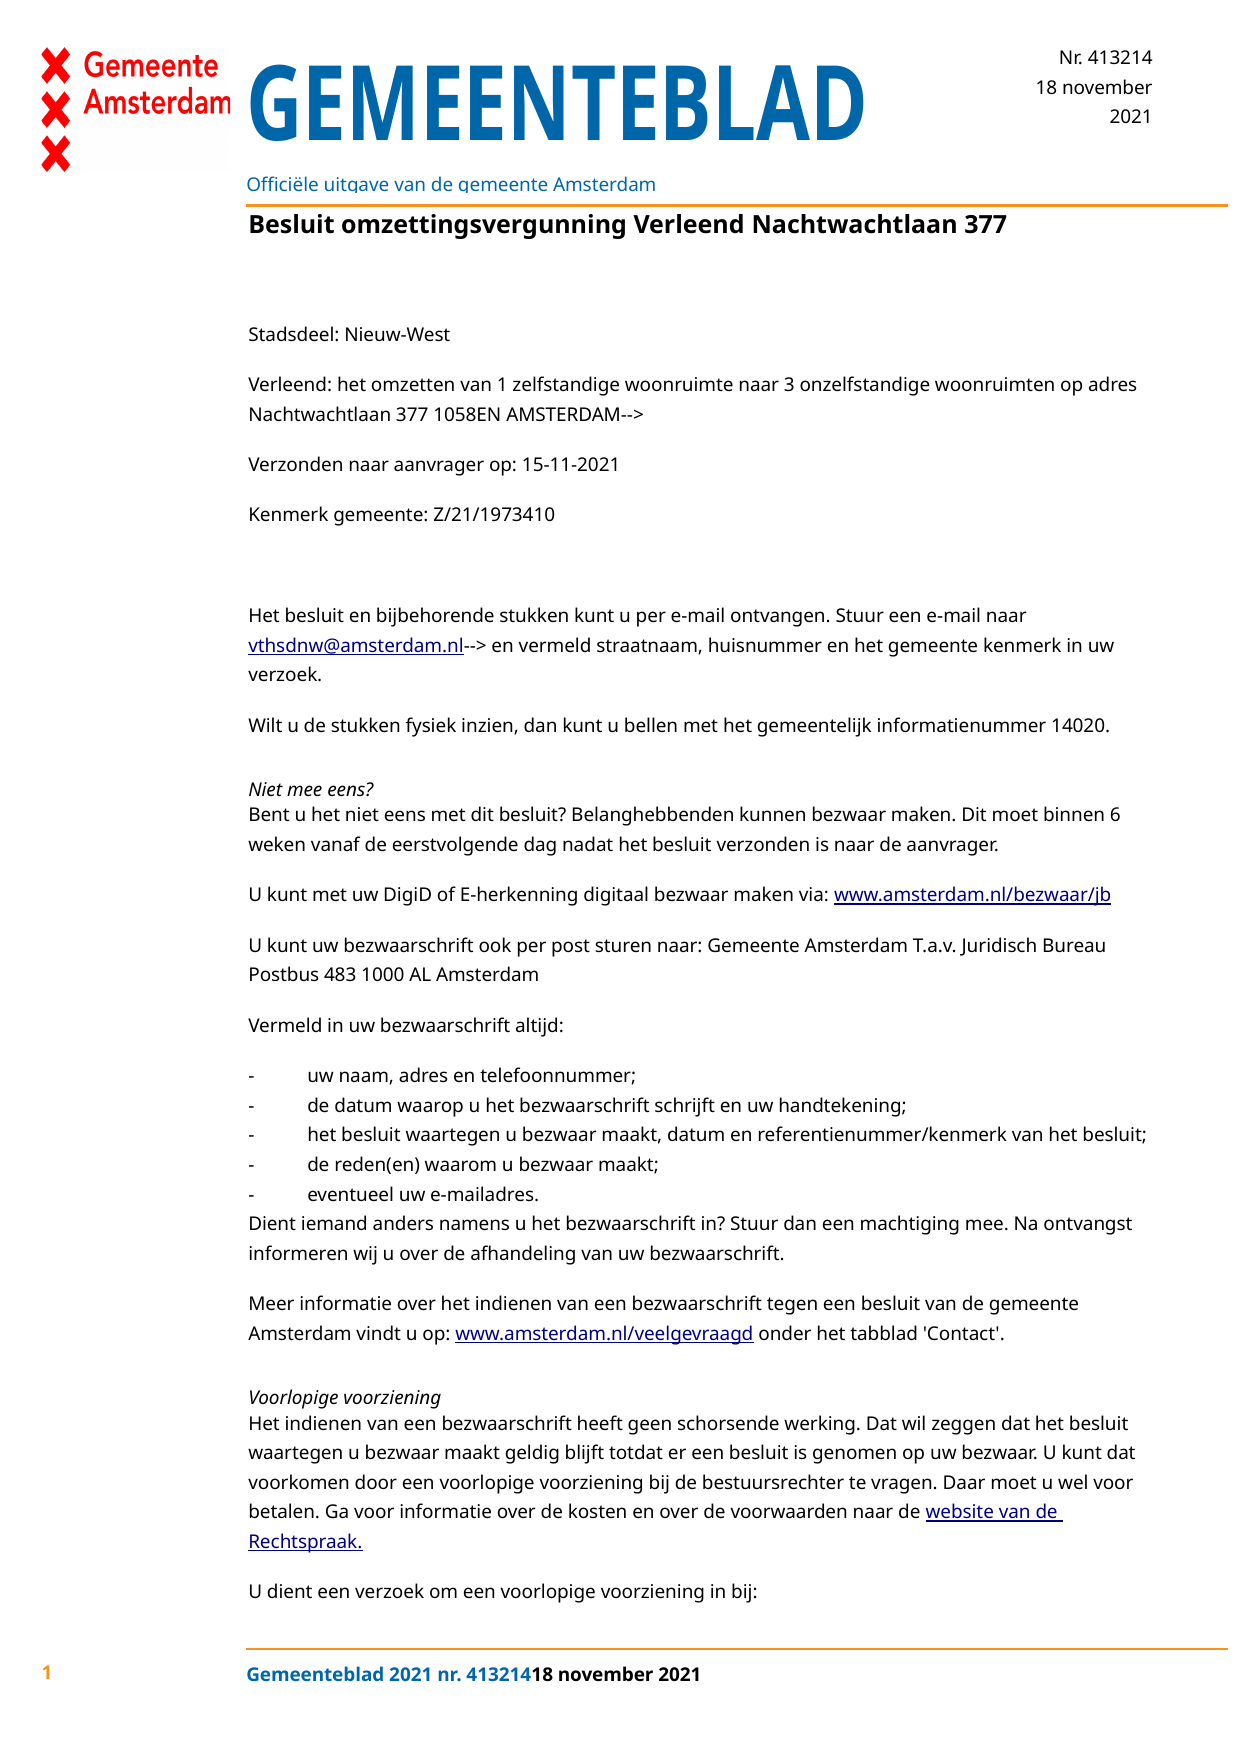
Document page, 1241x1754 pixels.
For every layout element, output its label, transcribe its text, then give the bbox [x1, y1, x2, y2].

text Voorlopige voorziening [248, 1384, 1152, 1410]
text Verzonden naar aanvrager op: 15-11-2021 [248, 451, 1152, 477]
text U dient een verzoek om een voorlopige voorziening in bij: [248, 1578, 1152, 1604]
text Dient iemand anders namens u het bezwaarschrift in? Stuur dan een machtiging mee. Na ontvangst informeren wij u over de afhandeling van uw bezwaarschrift. [248, 1210, 1152, 1266]
text Vermeld in uw bezwaarschrift altijd: [248, 1012, 1152, 1038]
text Het besluit en bijbehorende stukken kunt u per e-mail ontvangen. Stuur een e-mail naar vthsdnw@amsterdam.nl--> en vermeld straatnaam, huisnummer en het gemeente kenmerk in uw verzoek. [248, 602, 1152, 687]
list eventueel uw e-mailadres. [248, 1181, 1152, 1207]
text Stadsdeel: Nieuw-West [248, 321, 1152, 346]
text Verleend: het omzetten van 1 zelfstandige woonruimte naar 3 onzelfstandige woonruimten op adres Nachtwachtlaan 377 1058EN AMSTERDAM--> [248, 371, 1152, 426]
text Kenmerk gemeente: Z/21/1973410 [248, 502, 1152, 527]
text Meer informatie over het indienen van een bezwaarschrift tegen een besluit van de gemeente Amsterdam vindt u op: www.amsterdam.nl/veelgevraagd onder het tabblad 'Contact'. [248, 1290, 1152, 1346]
text U kunt uw bezwaarschrift ook per post sturen naar: Gemeente Amsterdam T.a.v. Juridisch Bureau Postbus 483 1000 AL Amsterdam [248, 932, 1152, 987]
list het besluit waartegen u bezwaar maakt, datum en referentienummer/kenmerk van het besluit; [248, 1122, 1152, 1147]
picture [41, 47, 231, 172]
text Het indienen van een bezwaarschrift heeft geen schorsende werking. Dat wil zeggen dat het besluit waartegen u bezwaar maakt geldig blijft totdat er een besluit is genomen op uw bezwaar. U kunt dat voorkomen door een voorlopige voorziening bij de bestuursrechter te vragen. Daar moet u wel voor betalen. Ga voor informatie over de kosten en over de voorwaarden naar de website van de Rechtspraak. [248, 1410, 1152, 1554]
text Niet mee eens? [248, 776, 1152, 802]
text Wilt u de stukken fysiek inzien, dan kunt u bellen met het gemeentelijk informatienummer 14020. [248, 712, 1152, 738]
text U kunt met uw DigiD of E-herkenning digitaal bezwaar maken via: www.amsterdam.nl/bezwaar/jb [248, 882, 1152, 907]
text Besluit omzettingsvergunning Verleend Nachtwachtlaan 377 [248, 207, 1152, 241]
list de reden(en) waarom u bezwaar maakt; [248, 1151, 1152, 1177]
list de datum waarop u het bezwaarschrift schrijft en uw handtekening; [248, 1092, 1152, 1118]
list uw naam, adres en telefoonnummer; [248, 1062, 1152, 1088]
text Bent u het niet eens met dit besluit? Belanghebbenden kunnen bezwaar maken. Dit moet binnen 6 weken vanaf de eerstvolgende dag nadat het besluit verzonden is naar de aanvrager. [248, 802, 1152, 857]
